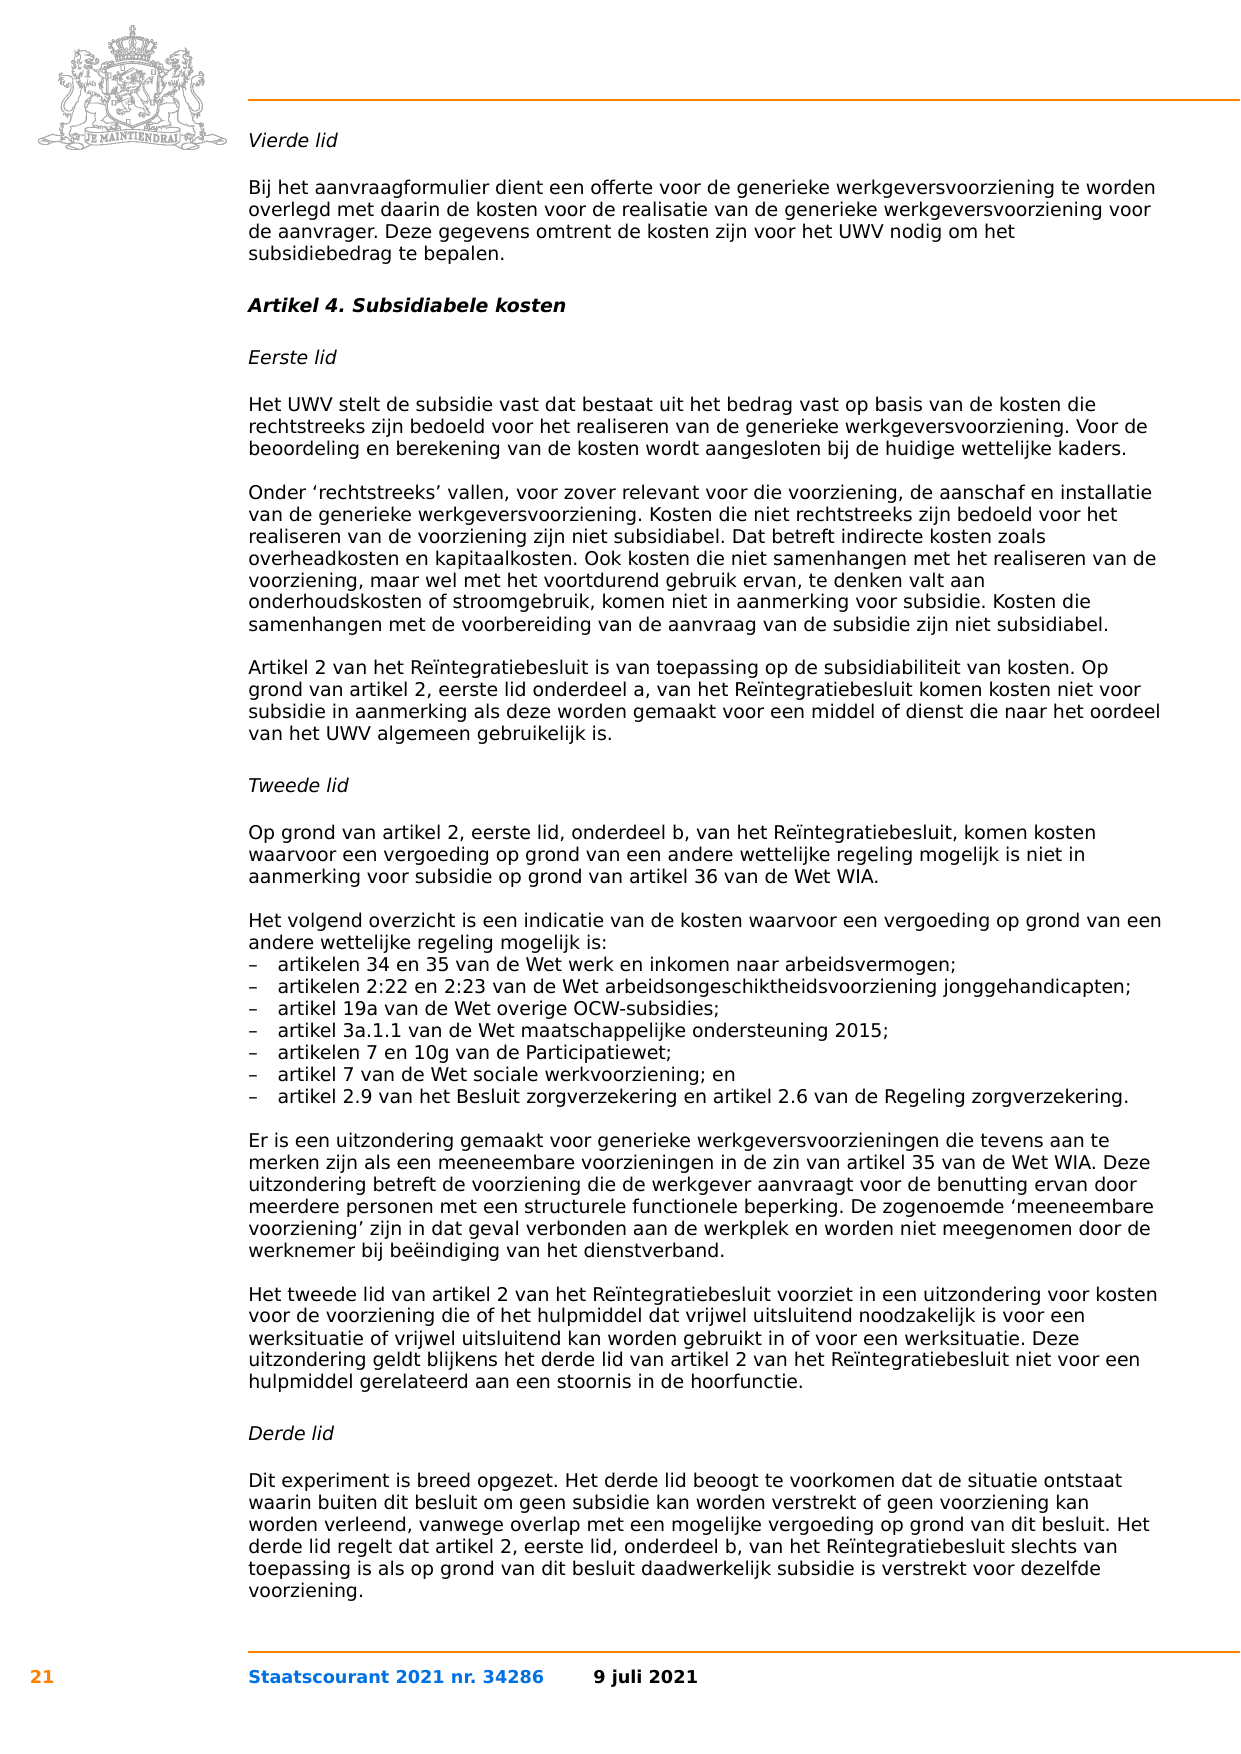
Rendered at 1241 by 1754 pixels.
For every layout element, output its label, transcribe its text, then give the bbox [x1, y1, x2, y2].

text – artikelen 2:22 en 2:23 van de Wet arbeidsongeschiktheidsvoorziening jonggehandicapten; [248, 976, 1163, 998]
text – artikel 2.9 van het Besluit zorgverzekering en artikel 2.6 van de Regeling zorgverzekering. [248, 1086, 1163, 1108]
text Er is een uitzondering gemaakt voor generieke werkgeversvoorzieningen die tevens aan te merken zijn als een meeneembare voorzieningen in de zin van artikel 35 van de Wet WIA. Deze uitzondering betreft de voorziening die de werkgever aanvraagt voor de benutting ervan door meerdere personen met een structurele functionele beperking. De zogenoemde ‘meeneembare voorziening’ zijn in dat geval verbonden aan de werkplek en worden niet meegenomen door de werknemer bij beëindiging van het dienstverband. [248, 1130, 1163, 1262]
text – artikelen 7 en 10g van de Participatiewet; [248, 1042, 1163, 1064]
text Het tweede lid van artikel 2 van het Reïntegratiebesluit voorziet in een uitzondering voor kosten voor de voorziening die of het hulpmiddel dat vrijwel uitsluitend noodzakelijk is voor een werksituatie of vrijwel uitsluitend kan worden gebruikt in of voor een werksituatie. Deze uitzondering geldt blijkens het derde lid van artikel 2 van het Reïntegratiebesluit niet voor een hulpmiddel gerelateerd aan een stoornis in de hoorfunctie. [248, 1283, 1163, 1393]
text – artikel 19a van de Wet overige OCW-subsidies; [248, 998, 1163, 1020]
subtitle Artikel 4. Subsidiabele kosten [248, 295, 1163, 317]
text – artikel 3a.1.1 van de Wet maatschappelijke ondersteuning 2015; [248, 1020, 1163, 1042]
subtitle Tweede lid [248, 775, 1163, 797]
text – artikel 7 van de Wet sociale werkvoorziening; en [248, 1064, 1163, 1086]
subtitle Vierde lid [248, 130, 1163, 152]
text Bij het aanvraagformulier dient een offerte voor de generieke werkgeversvoorziening te worden overlegd met daarin de kosten voor de realisatie van de generieke werkgeversvoorziening voor de aanvrager. Deze gegevens omtrent de kosten zijn voor het UWV nodig om het subsidiebedrag te bepalen. [248, 177, 1163, 265]
text Op grond van artikel 2, eerste lid, onderdeel b, van het Reïntegratiebesluit, komen kosten waarvoor een vergoeding op grond van een andere wettelijke regeling mogelijk is niet in aanmerking voor subsidie op grond van artikel 36 van de Wet WIA. [248, 822, 1163, 888]
text Artikel 2 van het Reïntegratiebesluit is van toepassing op de subsidiabiliteit van kosten. Op grond van artikel 2, eerste lid onderdeel a, van het Reïntegratiebesluit komen kosten niet voor subsidie in aanmerking als deze worden gemaakt voor een middel of dienst die naar het oordeel van het UWV algemeen gebruikelijk is. [248, 657, 1163, 745]
text Onder ‘rechtstreeks’ vallen, voor zover relevant voor die voorziening, de aanschaf en installatie van de generieke werkgeversvoorziening. Kosten die niet rechtstreeks zijn bedoeld voor het realiseren van de voorziening zijn niet subsidiabel. Dat betreft indirecte kosten zoals overheadkosten en kapitaalkosten. Ook kosten die niet samenhangen met het realiseren van de voorziening, maar wel met het voortdurend gebruik ervan, te denken valt aan onderhoudskosten of stroomgebruik, komen niet in aanmerking voor subsidie. Kosten die samenhangen met de voorbereiding van de aanvraag van de subsidie zijn niet subsidiabel. [248, 482, 1163, 635]
text Het volgend overzicht is een indicatie van de kosten waarvoor een vergoeding op grond van een andere wettelijke regeling mogelijk is: [248, 910, 1163, 954]
text Dit experiment is breed opgezet. Het derde lid beoogt te voorkomen dat de situatie ontstaat waarin buiten dit besluit om geen subsidie kan worden verstrekt of geen voorziening kan worden verleend, vanwege overlap met een mogelijke vergoeding op grond van dit besluit. Het derde lid regelt dat artikel 2, eerste lid, onderdeel b, van het Reïntegratiebesluit slechts van toepassing is als op grond van dit besluit daadwerkelijk subsidie is verstrekt voor dezelfde voorziening. [248, 1470, 1163, 1602]
picture [38, 25, 227, 150]
text – artikelen 34 en 35 van de Wet werk en inkomen naar arbeidsvermogen; [248, 954, 1163, 976]
subtitle Eerste lid [248, 347, 1163, 369]
text Het UWV stelt de subsidie vast dat bestaat uit het bedrag vast op basis van de kosten die rechtstreeks zijn bedoeld voor het realiseren van de generieke werkgeversvoorziening. Voor de beoordeling en berekening van de kosten wordt aangesloten bij de huidige wettelijke kaders. [248, 394, 1163, 460]
subtitle Derde lid [248, 1423, 1163, 1445]
